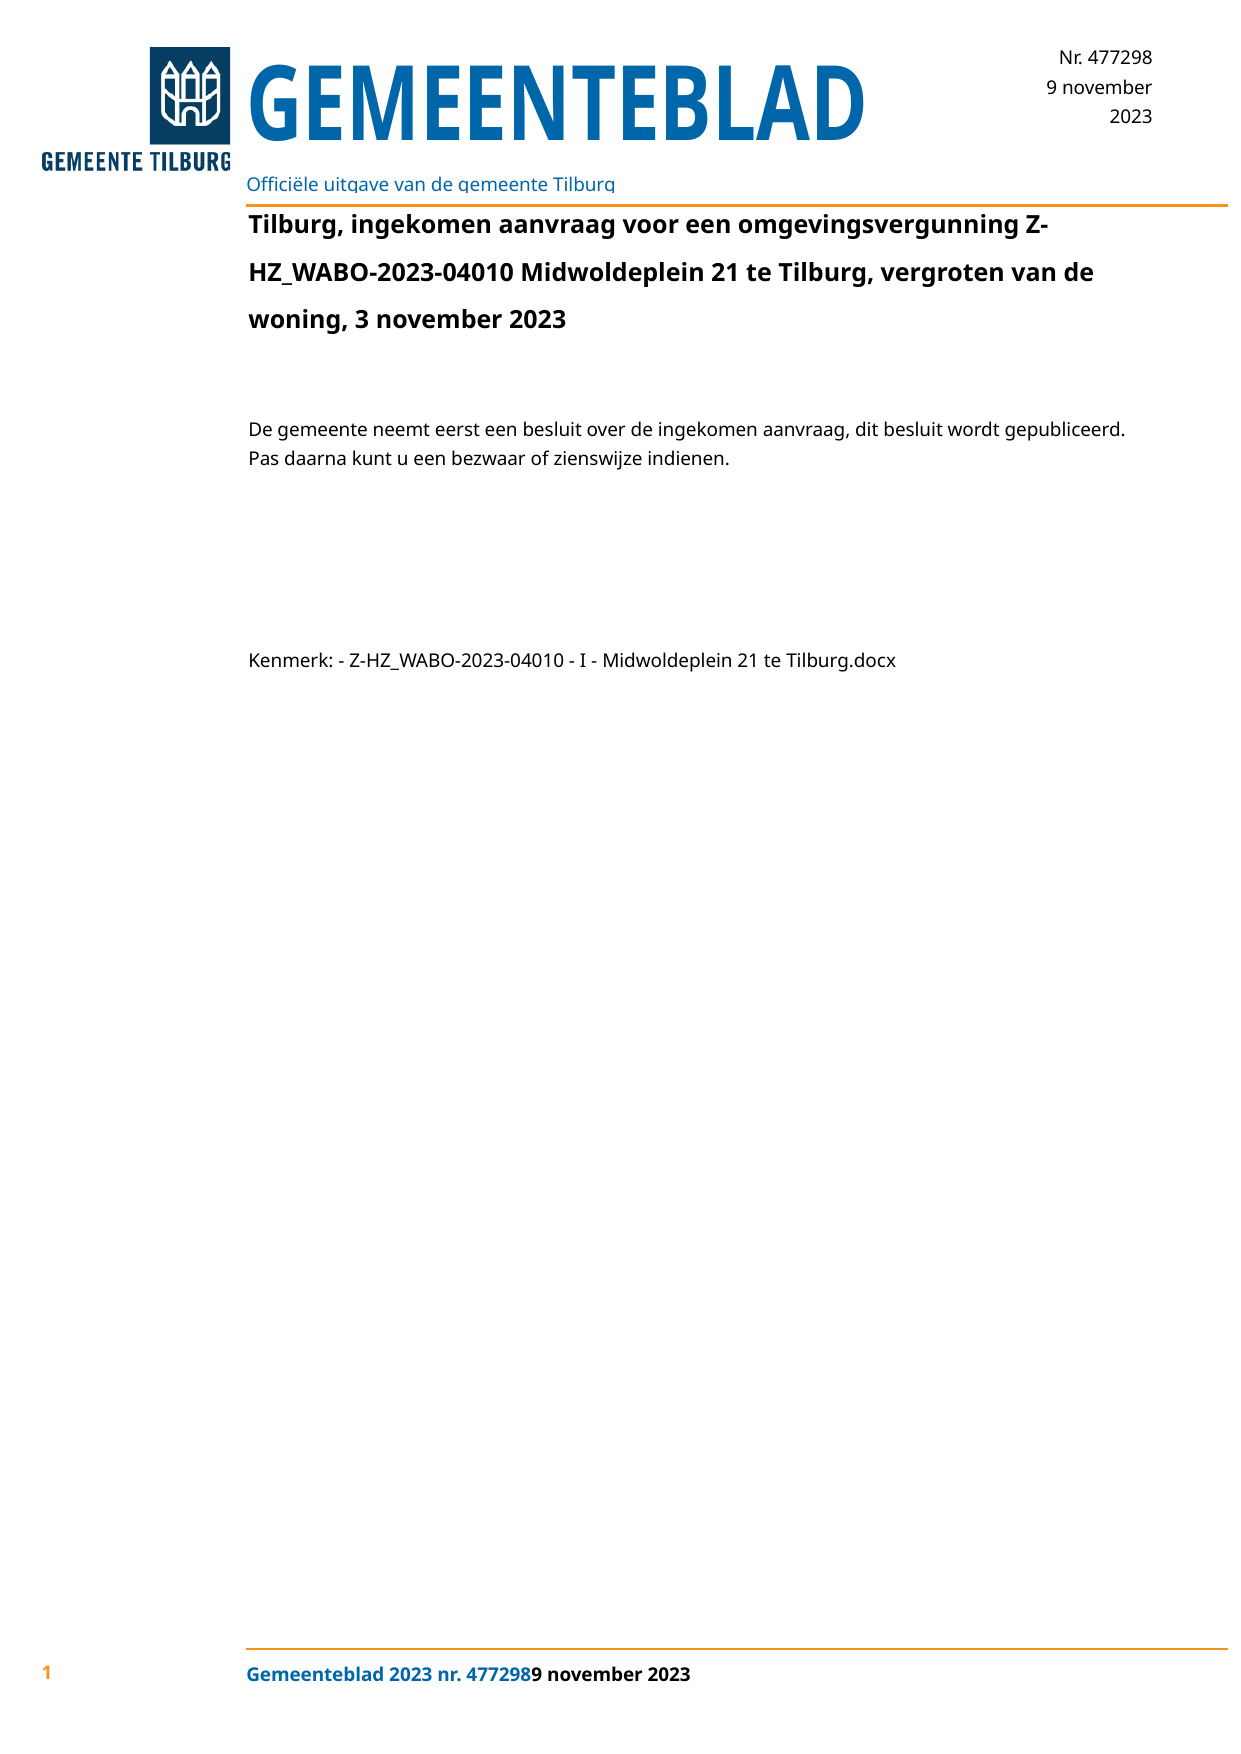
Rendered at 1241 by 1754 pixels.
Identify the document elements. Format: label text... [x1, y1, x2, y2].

text Kenmerk: - Z-HZ_WABO-2023-04010 - I - Midwoldeplein 21 te Tilburg.docx [248, 647, 1152, 673]
text Tilburg, ingekomen aanvraag voor een omgevingsvergunning Z-HZ_WABO-2023-04010 Midwoldeplein 21 te Tilburg, vergroten van de woning, 3 november 2023 [248, 207, 1152, 336]
picture [41, 47, 231, 172]
text De gemeente neemt eerst een besluit over de ingekomen aanvraag, dit besluit wordt gepubliceerd. Pas daarna kunt u een bezwaar of zienswijze indienen. [248, 416, 1152, 471]
